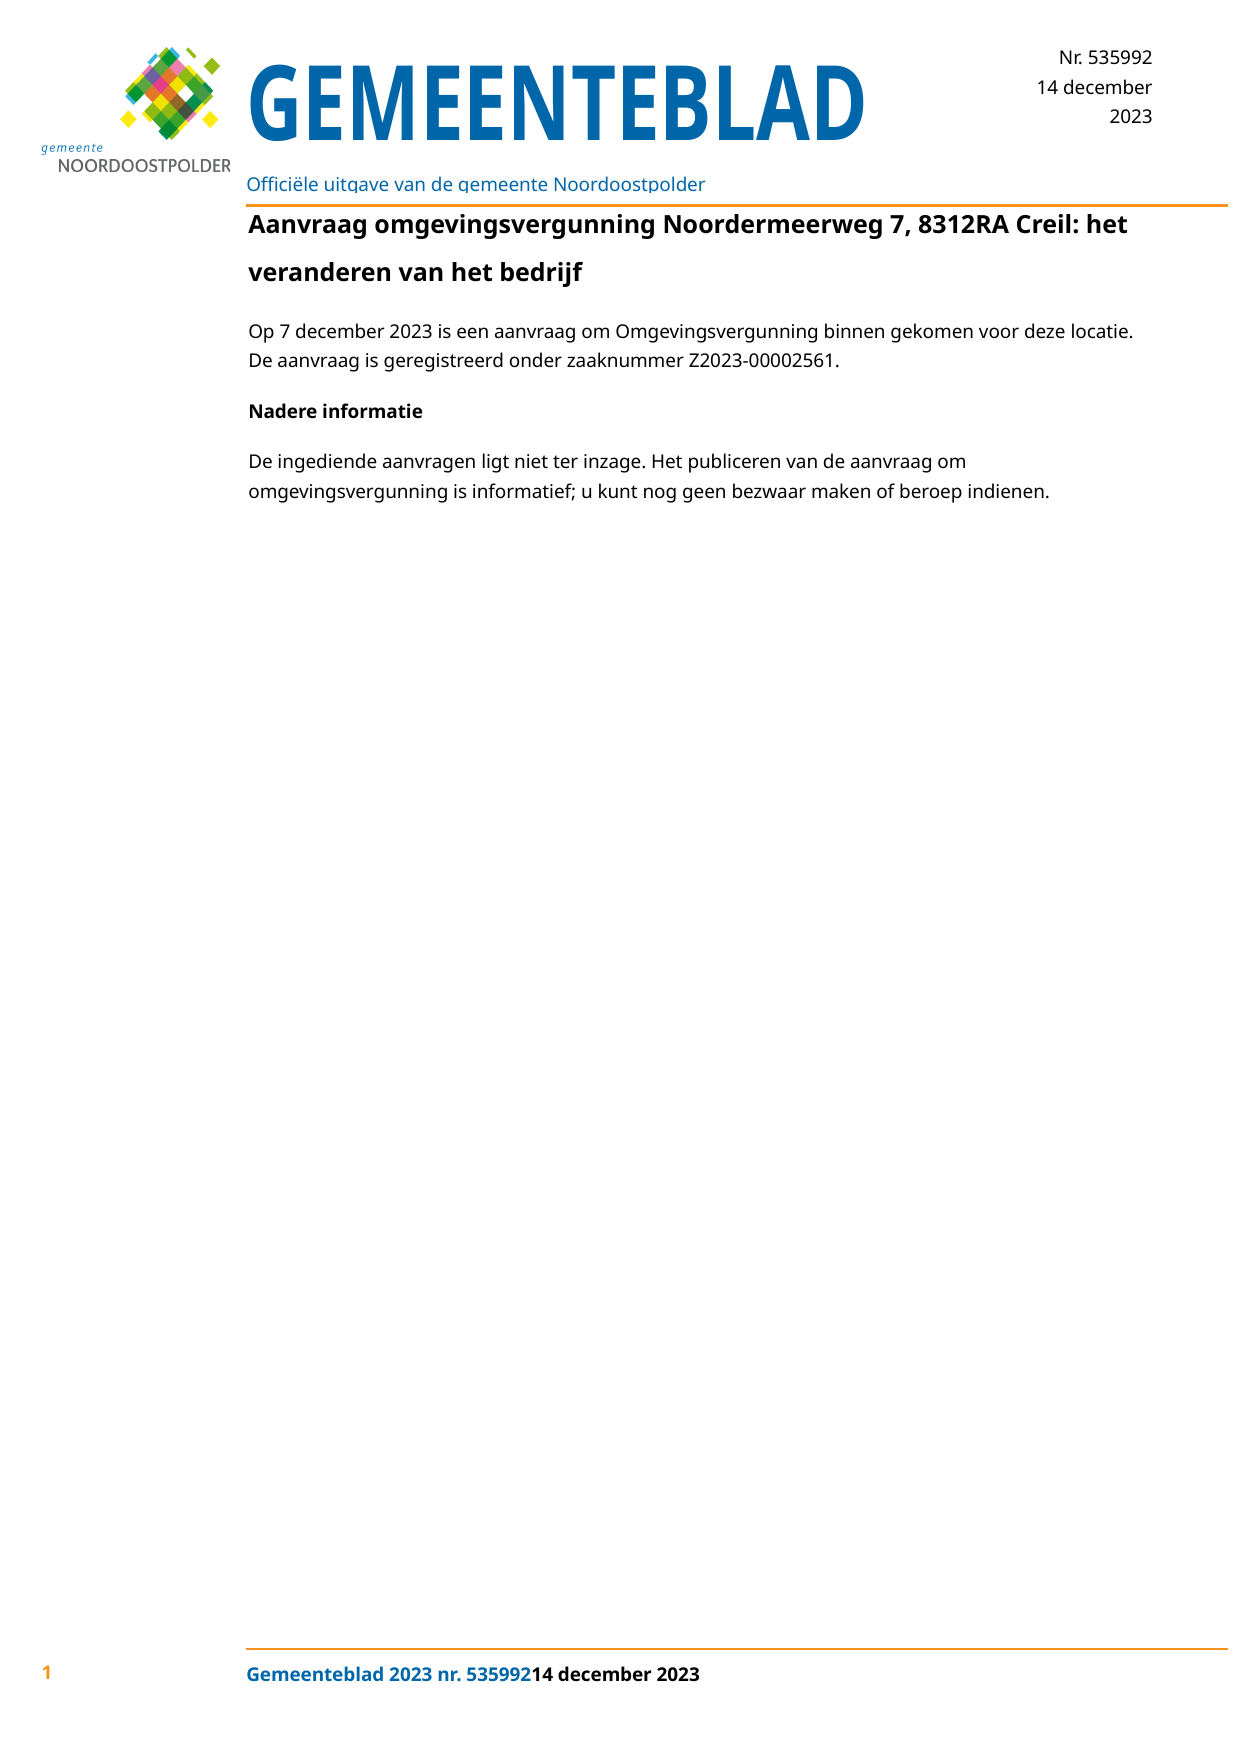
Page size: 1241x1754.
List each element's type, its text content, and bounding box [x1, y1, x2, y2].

text Op 7 december 2023 is een aanvraag om Omgevingsvergunning binnen gekomen voor deze locatie. De aanvraag is geregistreerd onder zaaknummer Z2023-00002561. [248, 318, 1152, 373]
text Aanvraag omgevingsvergunning Noordermeerweg 7, 8312RA Creil: het veranderen van het bedrijf [248, 207, 1152, 288]
text Nadere informatie [248, 398, 1152, 424]
text De ingediende aanvragen ligt niet ter inzage. Het publiceren van de aanvraag om omgevingsvergunning is informatief; u kunt nog geen bezwaar maken of beroep indienen. [248, 448, 1152, 504]
picture [41, 47, 231, 172]
